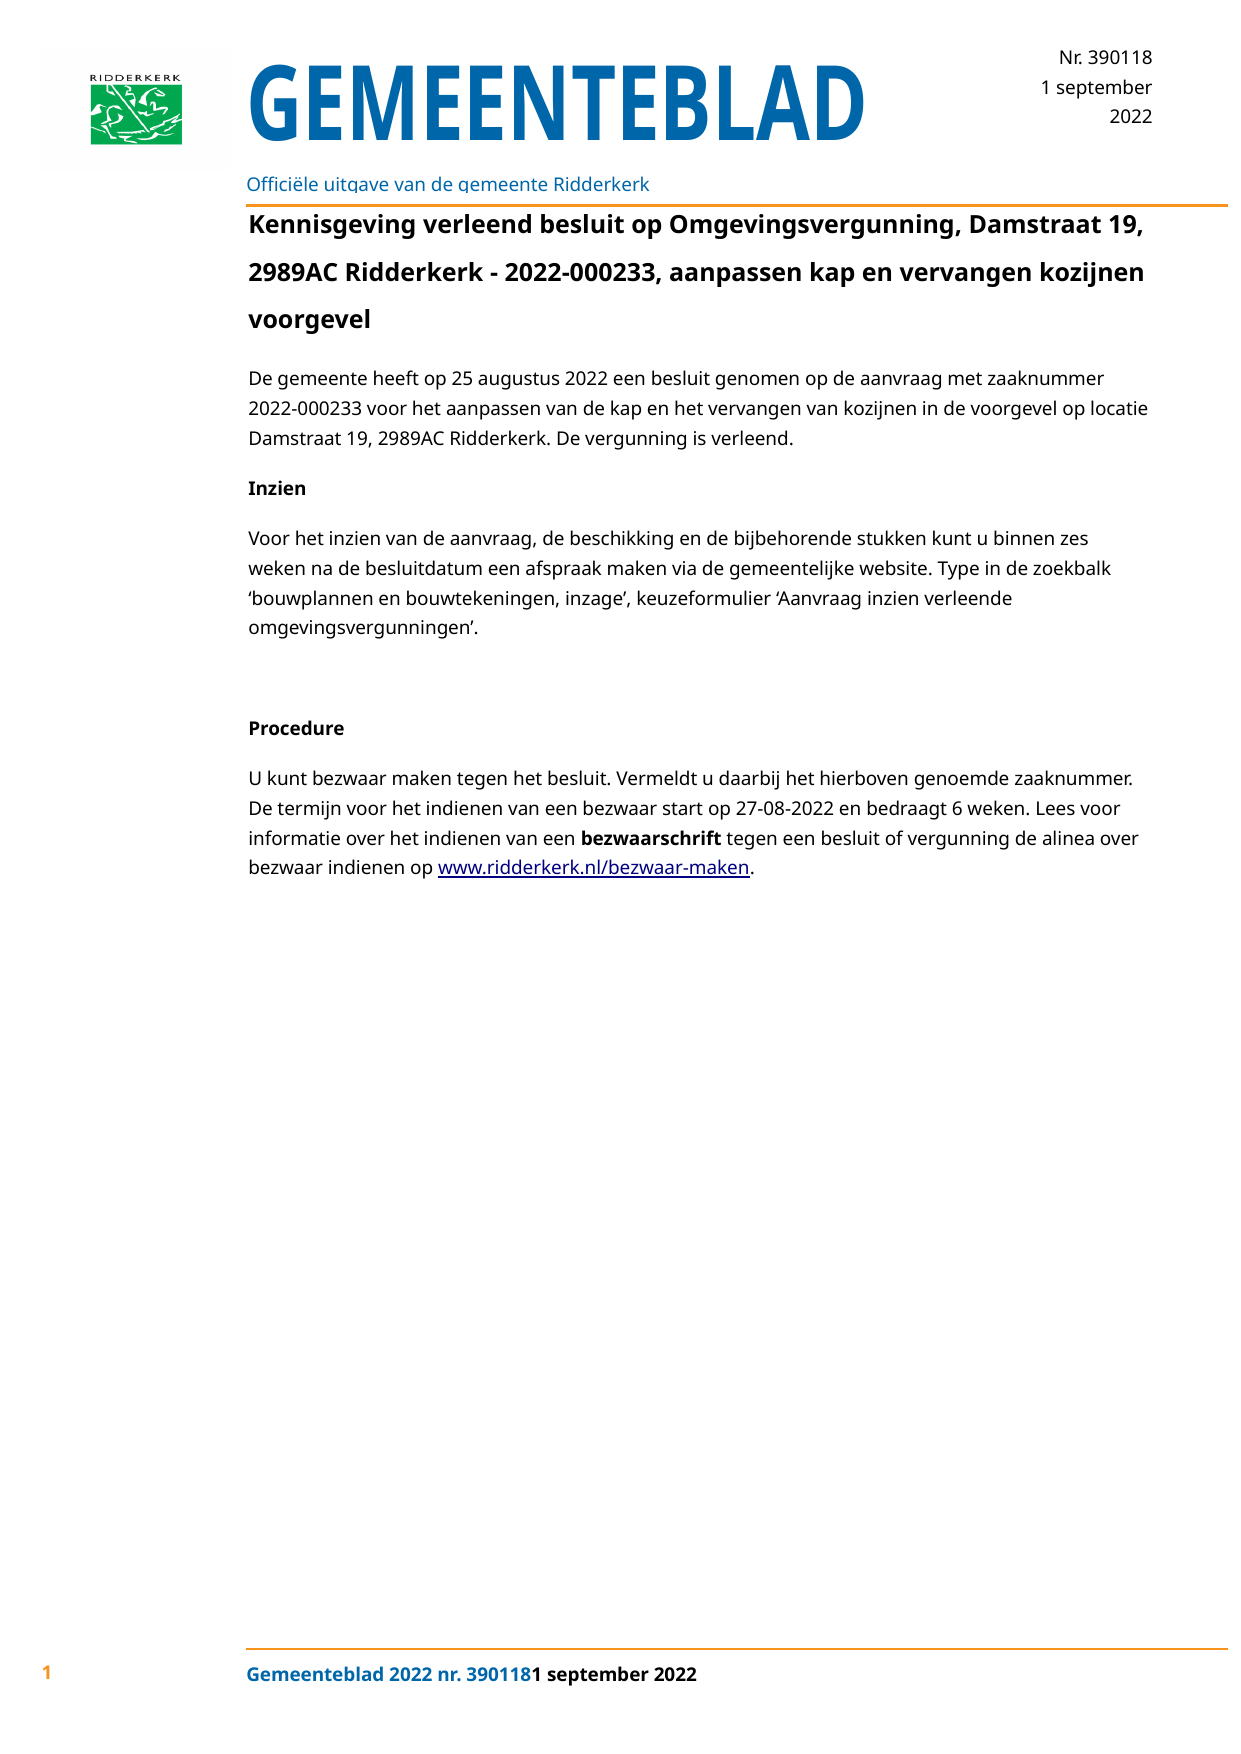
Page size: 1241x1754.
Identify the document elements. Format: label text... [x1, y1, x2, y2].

text Inzien [248, 475, 1152, 501]
text Procedure [248, 715, 1152, 741]
picture [41, 47, 231, 172]
text De gemeente heeft op 25 augustus 2022 een besluit genomen op de aanvraag met zaaknummer 2022-000233 voor het aanpassen van de kap en het vervangen van kozijnen in de voorgevel op locatie Damstraat 19, 2989AC Ridderkerk. De vergunning is verleend. [248, 366, 1152, 450]
text Kennisgeving verleend besluit op Omgevingsvergunning, Damstraat 19, 2989AC Ridderkerk - 2022-000233, aanpassen kap en vervangen kozijnen voorgevel [248, 207, 1152, 336]
text U kunt bezwaar maken tegen het besluit. Vermeldt u daarbij het hierboven genoemde zaaknummer. De termijn voor het indienen van een bezwaar start op 27-08-2022 en bedraagt 6 weken. Lees voor informatie over het indienen van een bezwaarschrift tegen een besluit of vergunning de alinea over bezwaar indienen op www.ridderkerk.nl/bezwaar-maken. [248, 766, 1152, 880]
text Voor het inzien van de aanvraag, de beschikking en de bijbehorende stukken kunt u binnen zes weken na de besluitdatum een afspraak maken via de gemeentelijke website. Type in de zoekbalk ‘bouwplannen en bouwtekeningen, inzage’, keuzeformulier ‘Aanvraag inzien verleende omgevingsvergunningen’. [248, 526, 1152, 640]
